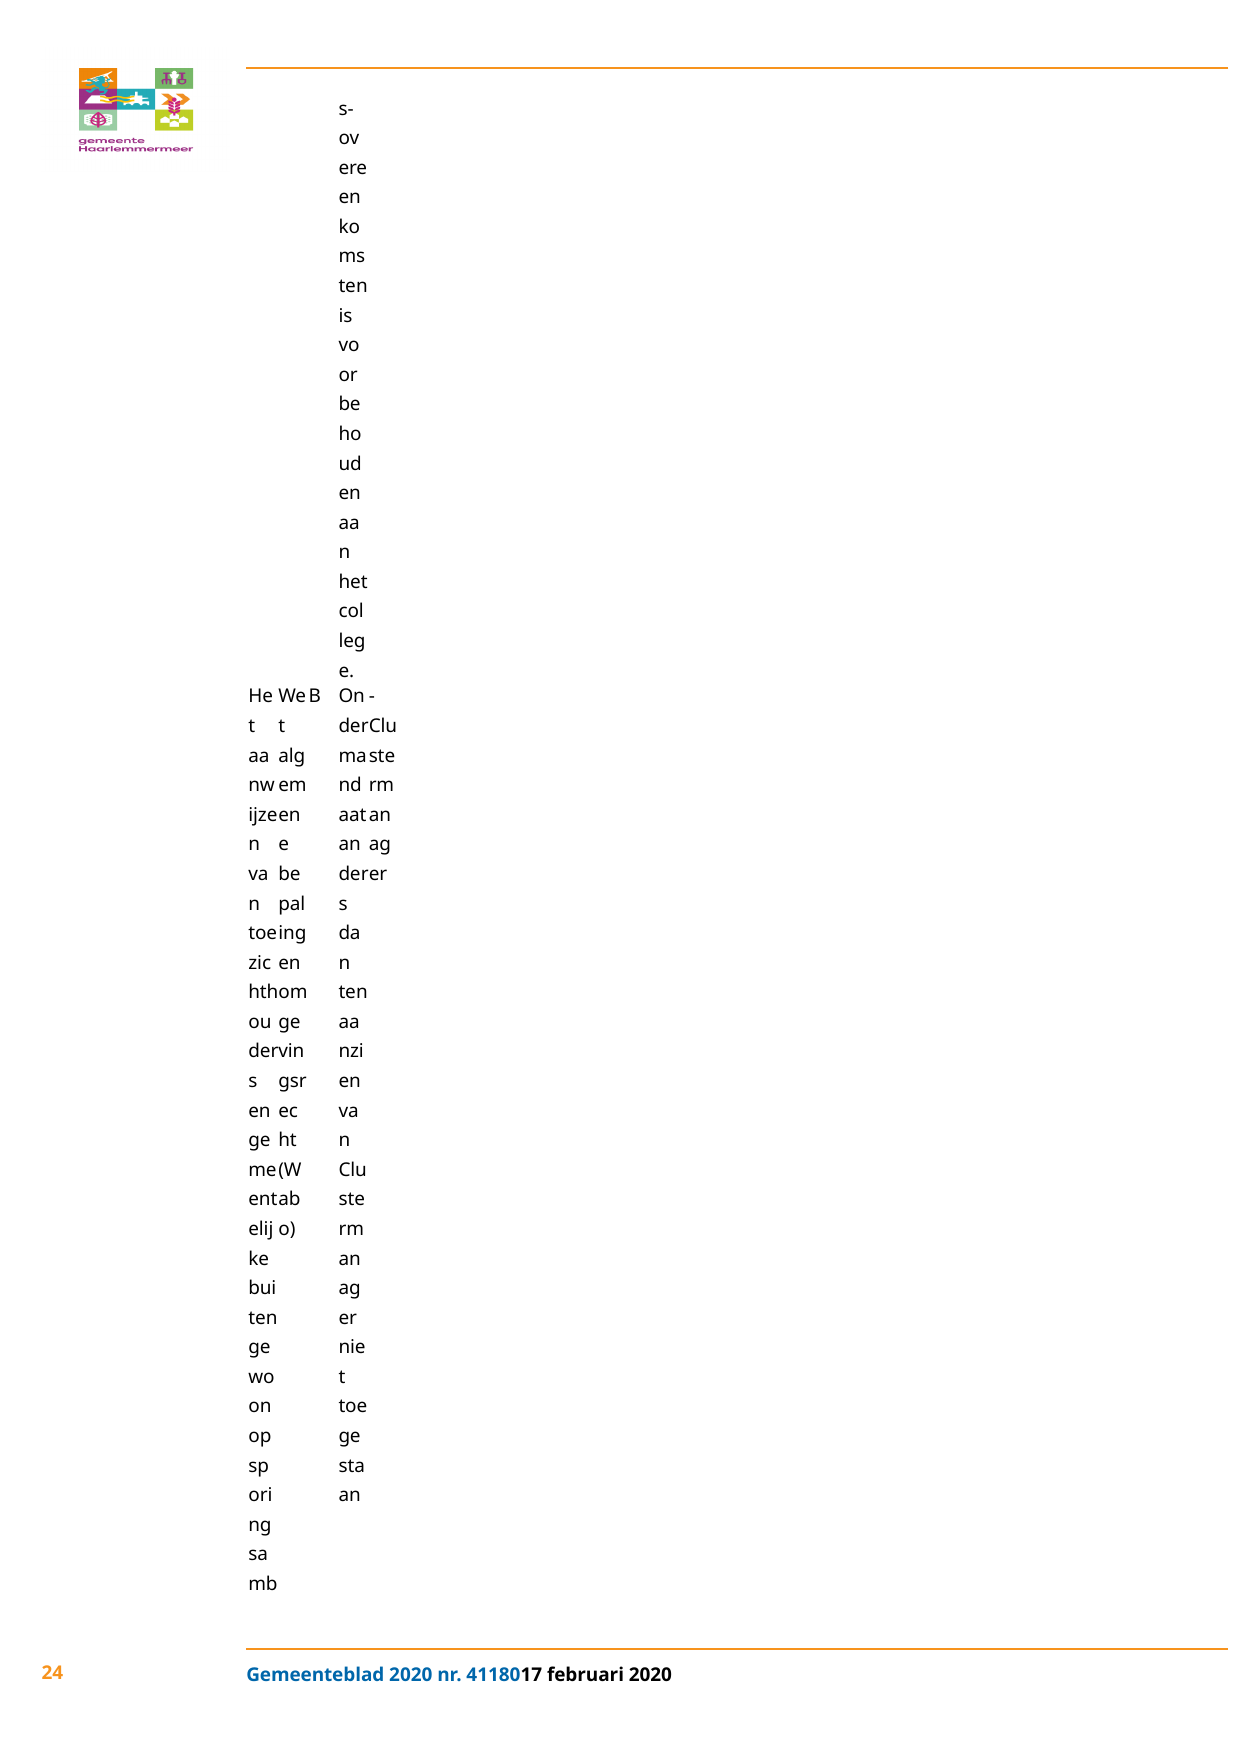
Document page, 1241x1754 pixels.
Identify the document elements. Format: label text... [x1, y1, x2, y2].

table_cell Wet algemene bepalingen omgevingsrecht (Wabo) [278, 683, 308, 1596]
table_cell Het aanwijzen van toezichthouders en gemeentelijke buitengewoon opsporingsamb [248, 683, 278, 1596]
table_cell B [308, 683, 338, 1596]
table_cell [278, 95, 308, 683]
picture [41, 47, 231, 172]
table_cell - Clustermanager [369, 683, 398, 1596]
table_cell Ondermandaat anders dan ten aanzien van Clustermanager niet toegestaan [338, 683, 368, 1596]
table_cell [248, 95, 278, 683]
table_cell s-overeenkomsten is voorbehouden aan het college. [338, 95, 368, 683]
table_cell [369, 95, 398, 683]
table_cell [308, 95, 338, 683]
